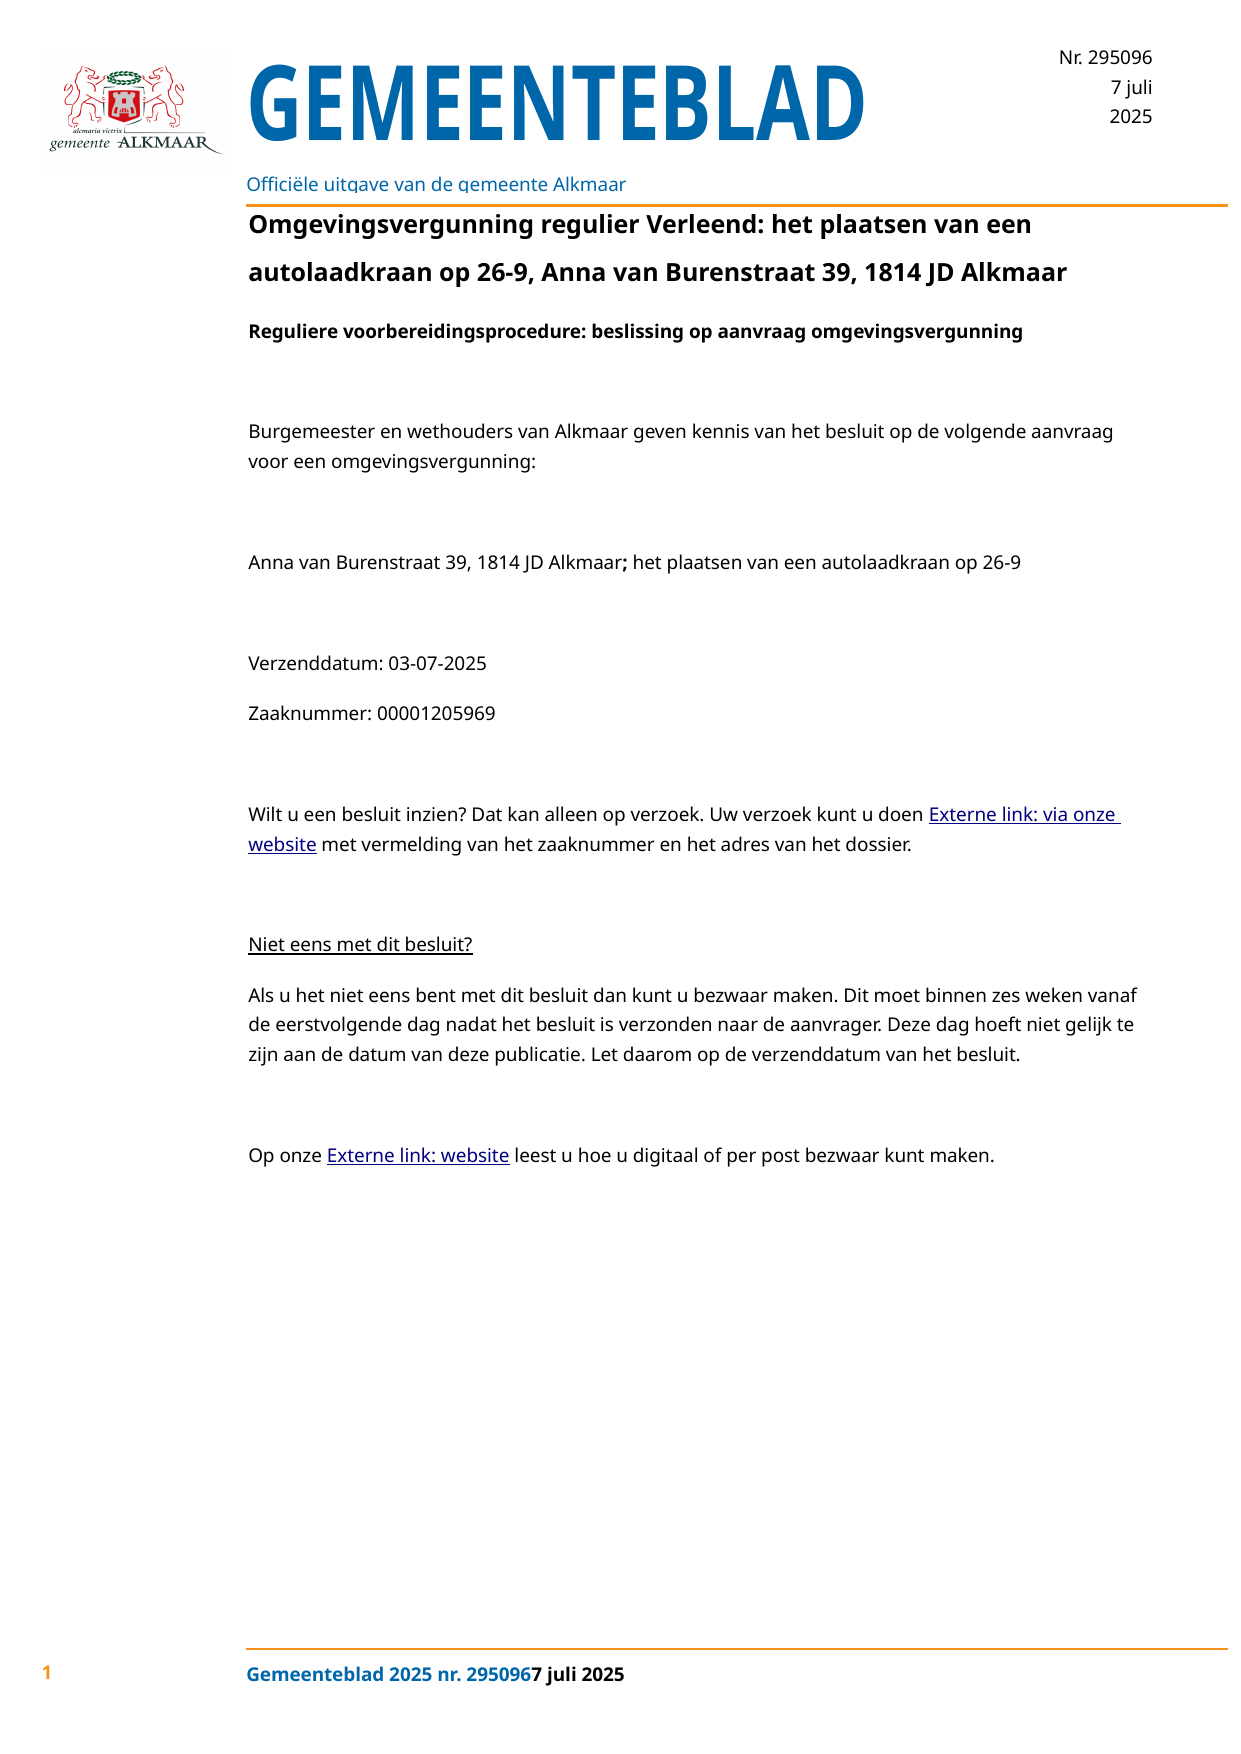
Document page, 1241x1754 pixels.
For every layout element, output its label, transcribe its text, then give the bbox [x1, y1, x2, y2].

text Anna van Burenstraat 39, 1814 JD Alkmaar; het plaatsen van een autolaadkraan op 26-9 [248, 549, 1152, 575]
text Als u het niet eens bent met dit besluit dan kunt u bezwaar maken. Dit moet binnen zes weken vanaf de eerstvolgende dag nadat het besluit is verzonden naar de aanvrager. Deze dag hoeft niet gelijk te zijn aan de datum van deze publicatie. Let daarom op de verzenddatum van het besluit. [248, 982, 1152, 1067]
text Wilt u een besluit inzien? Dat kan alleen op verzoek. Uw verzoek kunt u doen Externe link: via onze website met vermelding van het zaaknummer en het adres van het dossier. [248, 801, 1152, 857]
text Niet eens met dit besluit? [248, 932, 1152, 957]
text Omgevingsvergunning regulier Verleend: het plaatsen van een autolaadkraan op 26-9, Anna van Burenstraat 39, 1814 JD Alkmaar [248, 207, 1152, 288]
text Verzenddatum: 03-07-2025 [248, 650, 1152, 676]
text Reguliere voorbereidingsprocedure: beslissing op aanvraag omgevingsvergunning [248, 318, 1152, 344]
picture [41, 47, 231, 172]
text Burgemeester en wethouders van Alkmaar geven kennis van het besluit op de volgende aanvraag voor een omgevingsvergunning: [248, 419, 1152, 474]
text Op onze Externe link: website leest u hoe u digitaal of per post bezwaar kunt maken. [248, 1142, 1152, 1168]
text Zaaknummer: 00001205969 [248, 700, 1152, 726]
